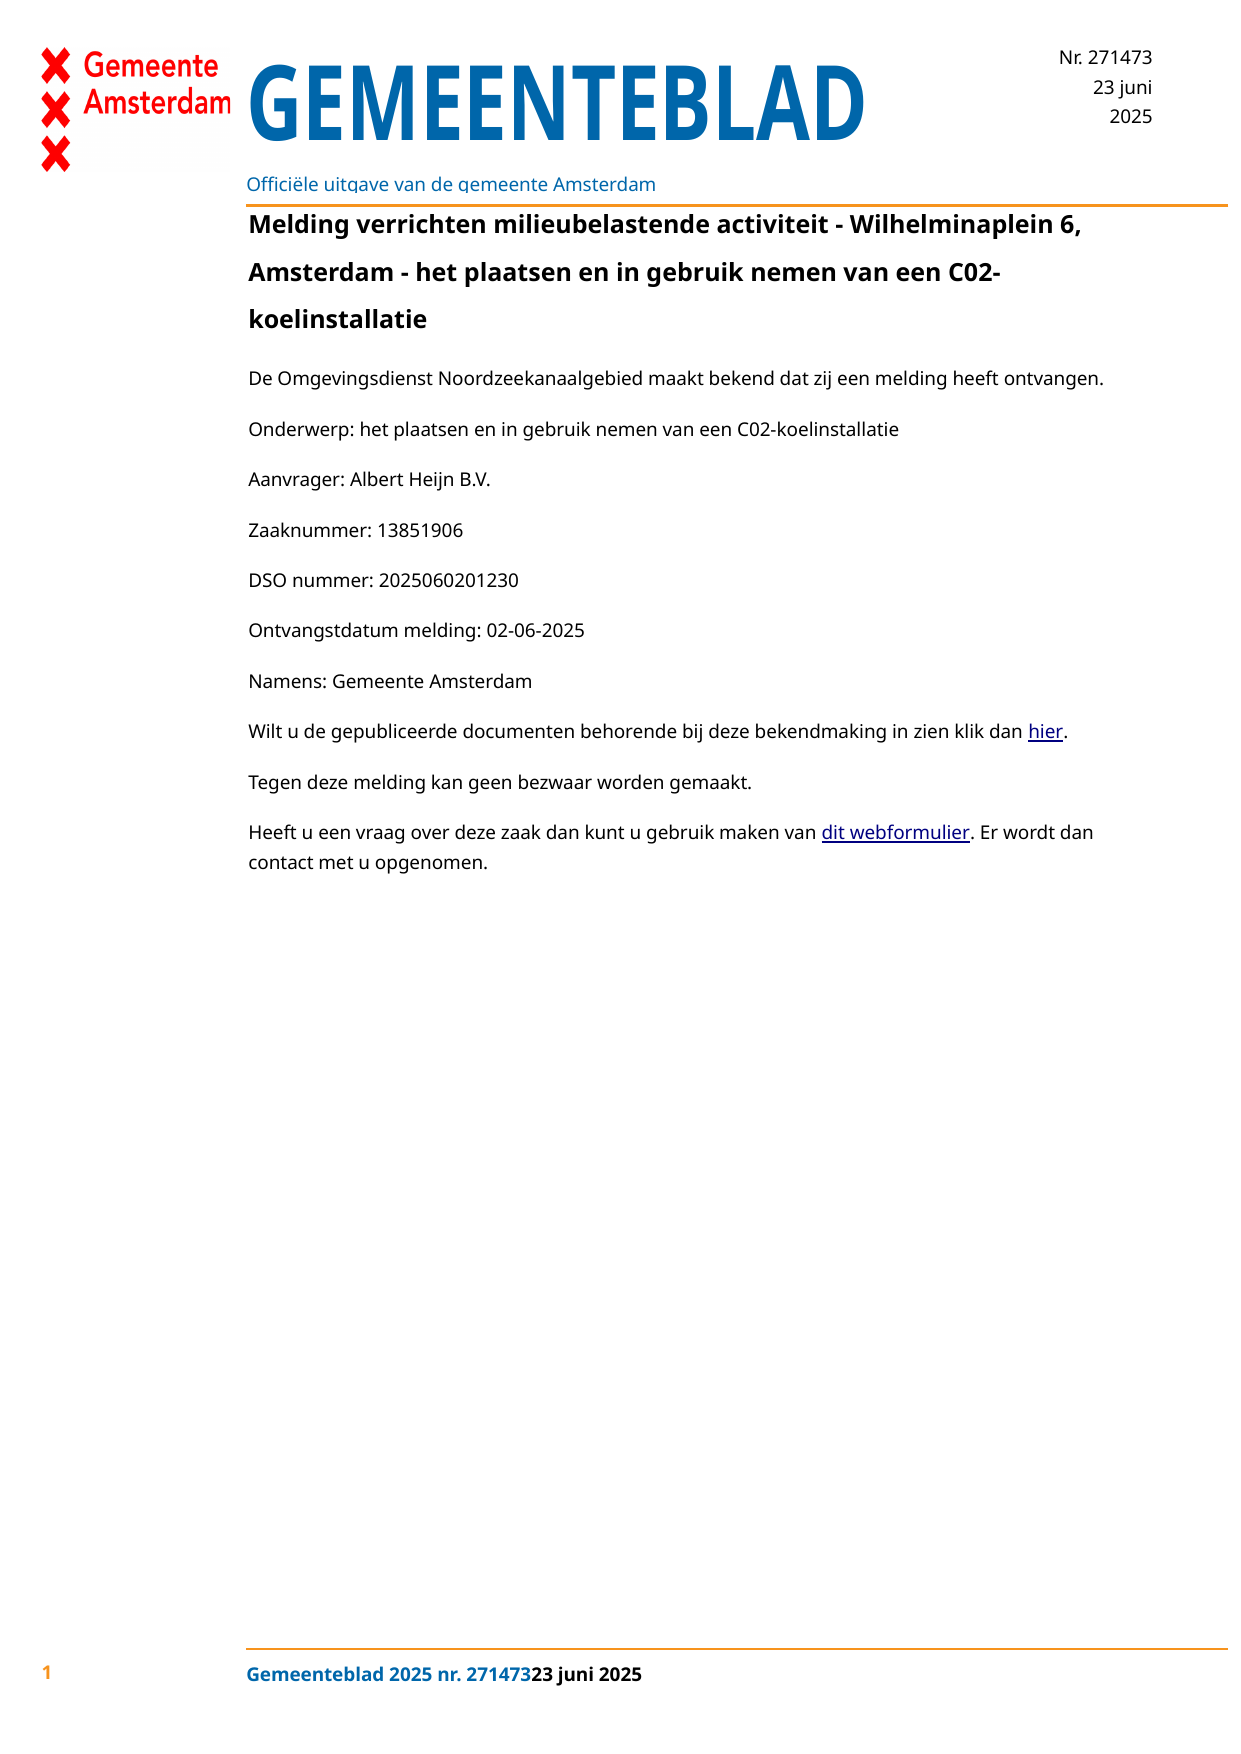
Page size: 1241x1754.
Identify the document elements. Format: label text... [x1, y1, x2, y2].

text Ontvangstdatum melding: 02-06-2025 [248, 618, 1152, 643]
text DSO nummer: 2025060201230 [248, 567, 1152, 593]
text Zaaknummer: 13851906 [248, 517, 1152, 542]
text Aanvrager: Albert Heijn B.V. [248, 466, 1152, 492]
text Namens: Gemeente Amsterdam [248, 668, 1152, 694]
text Wilt u de gepubliceerde documenten behorende bij deze bekendmaking in zien klik dan hier. [248, 718, 1152, 744]
text Onderwerp: het plaatsen en in gebruik nemen van een C02-koelinstallatie [248, 416, 1152, 442]
text Tegen deze melding kan geen bezwaar worden gemaakt. [248, 769, 1152, 794]
text Heeft u een vraag over deze zaak dan kunt u gebruik maken van dit webformulier. Er wordt dan contact met u opgenomen. [248, 819, 1152, 874]
picture [41, 47, 231, 172]
text Melding verrichten milieubelastende activiteit - Wilhelminaplein 6, Amsterdam - het plaatsen en in gebruik nemen van een C02-koelinstallatie [248, 207, 1152, 336]
text De Omgevingsdienst Noordzeekanaalgebied maakt bekend dat zij een melding heeft ontvangen. [248, 366, 1152, 391]
